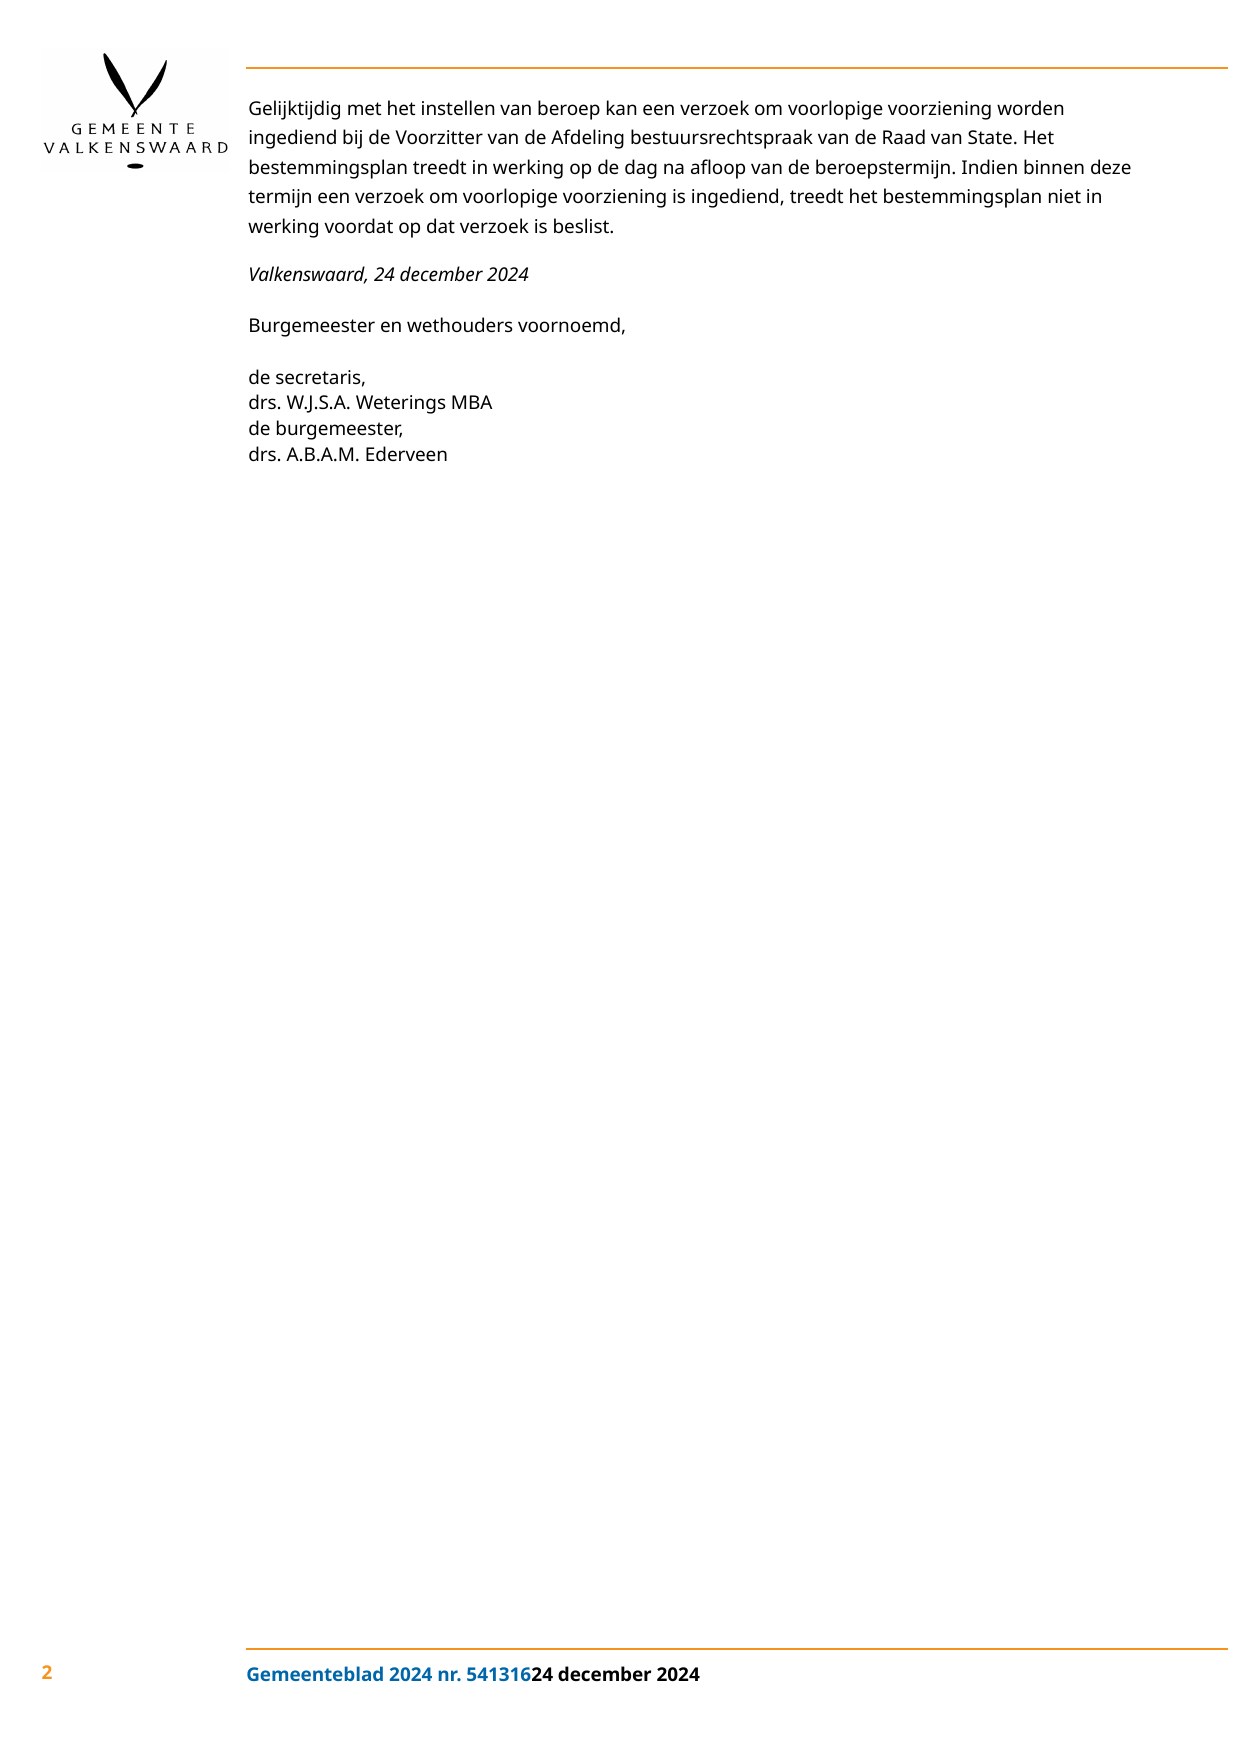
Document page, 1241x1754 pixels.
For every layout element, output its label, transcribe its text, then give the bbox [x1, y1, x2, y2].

text Burgemeester en wethouders voornoemd, [248, 312, 1152, 338]
text de burge­meester, [248, 415, 1152, 441]
text de secretaris, [248, 364, 1152, 389]
text Gelijktijdig met het instellen van beroep kan een verzoek om voorlopige voorziening worden ingediend bij de Voorzitter van de Afdeling bestuursrechtspraak van de Raad van State. Het bestemmingsplan treedt in werking op de dag na afloop van de beroepstermijn. Indien binnen deze termijn een verzoek om voorlopige voorziening is ingediend, treedt het bestemmingsplan niet in werking voordat op dat verzoek is beslist. [248, 95, 1152, 239]
text drs. A.B.A.M. Ederveen [248, 441, 1152, 467]
picture [41, 47, 231, 172]
text drs. W.J.S.A. Weterings MBA [248, 389, 1152, 415]
text Valkenswaard, 24 december 2024 [248, 261, 1152, 287]
